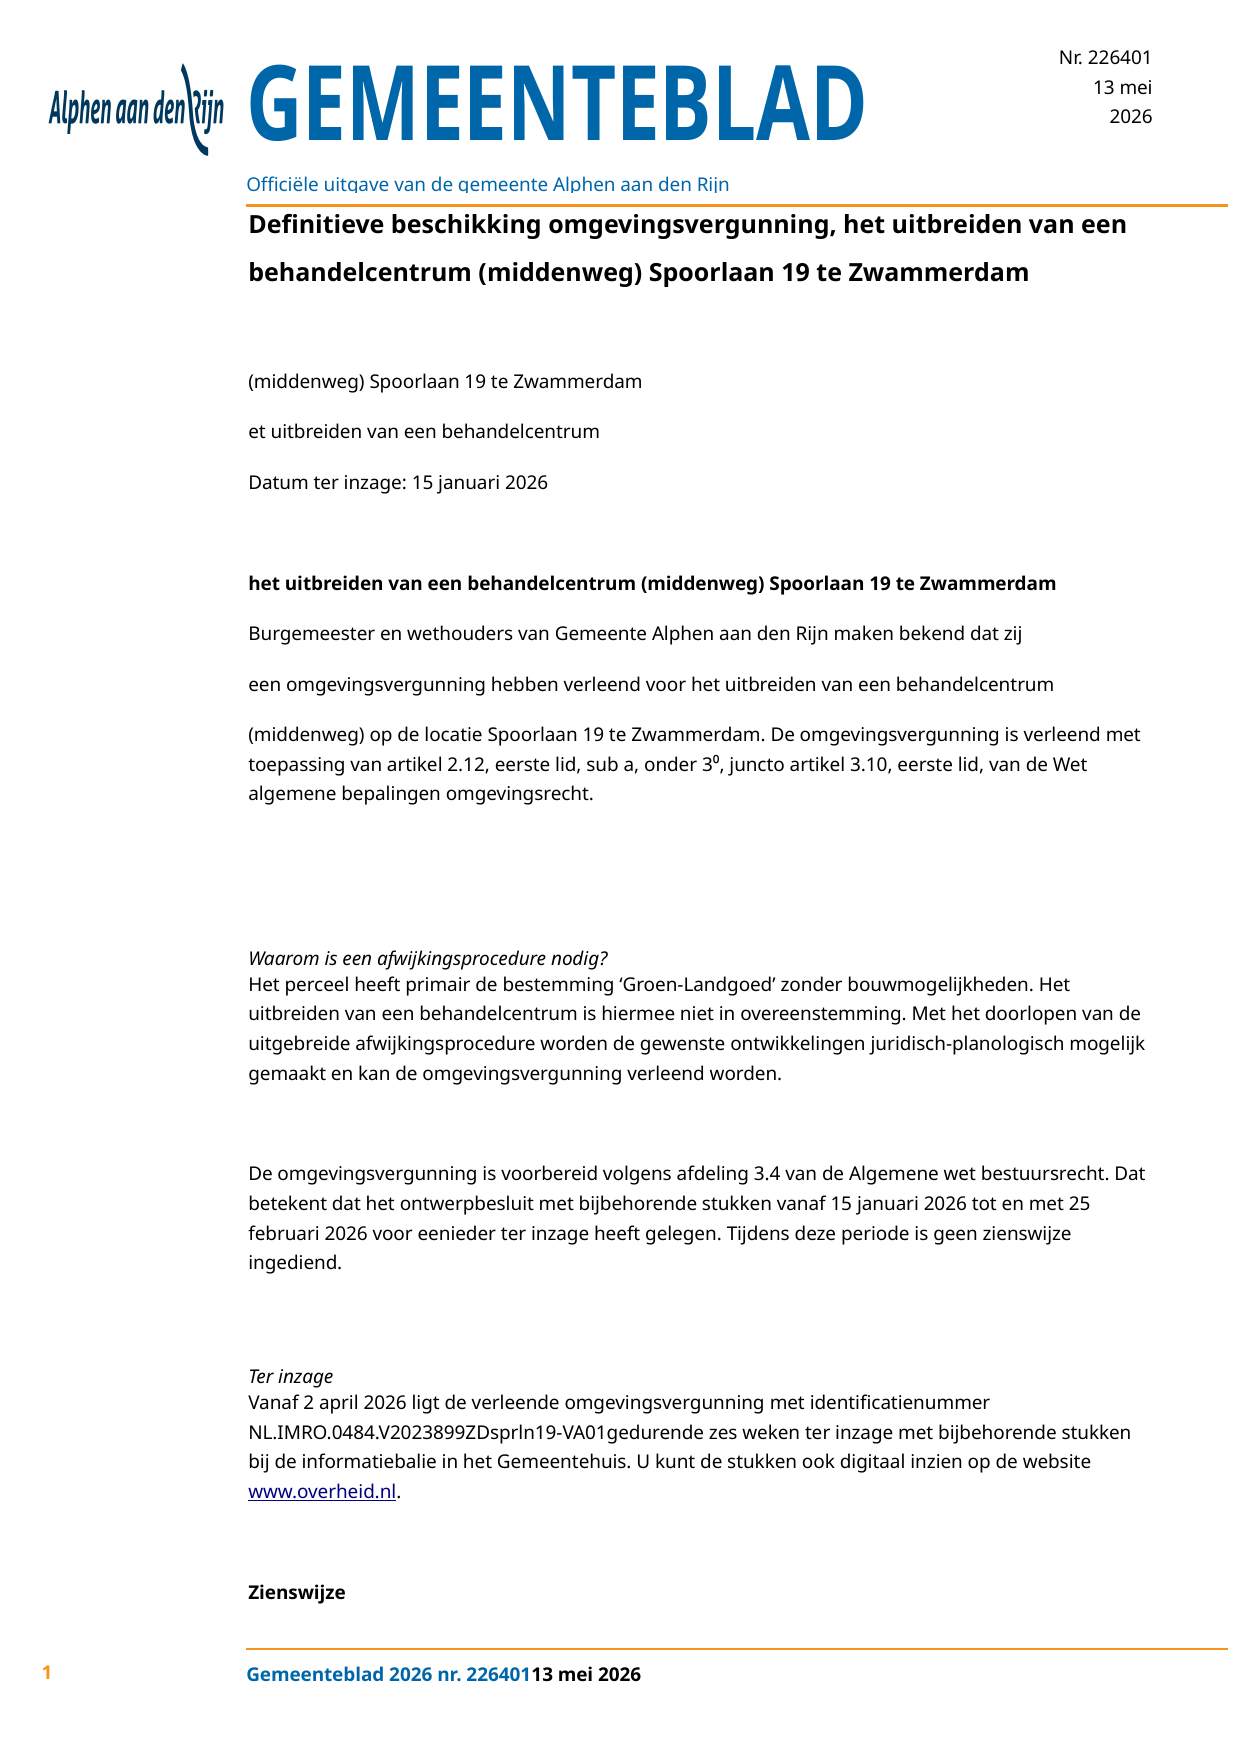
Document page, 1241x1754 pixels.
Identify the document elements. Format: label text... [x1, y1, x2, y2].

text Vanaf 2 april 2026 ligt de verleende omgevingsvergunning met identificatienummer NL.IMRO.0484.V2023899ZDsprln19-VA01gedurende zes weken ter inzage met bijbehorende stukken bij de informatiebalie in het Gemeentehuis. U kunt de stukken ook digitaal inzien op de website www.overheid.nl. [248, 1389, 1152, 1504]
text Waarom is een afwijkingsprocedure nodig? [248, 945, 1152, 971]
text De omgevingsvergunning is voorbereid volgens afdeling 3.4 van de Algemene wet bestuursrecht. Dat betekent dat het ontwerpbesluit met bijbehorende stukken vanaf 15 januari 2026 tot en met 25 februari 2026 voor eenieder ter inzage heeft gelegen. Tijdens deze periode is geen zienswijze ingediend. [248, 1161, 1152, 1275]
text Datum ter inzage: 15 januari 2026 [248, 469, 1152, 495]
text Definitieve beschikking omgevingsvergunning, het uitbreiden van een behandelcentrum (middenweg) Spoorlaan 19 te Zwammerdam [248, 207, 1152, 288]
text Het perceel heeft primair de bestemming ‘Groen-Landgoed’ zonder bouwmogelijkheden. Het uitbreiden van een behandelcentrum is hiermee niet in overeenstemming. Met het doorlopen van de uitgebreide afwijkingsprocedure worden de gewenste ontwikkelingen juridisch-planologisch mogelijk gemaakt en kan de omgevingsvergunning verleend worden. [248, 971, 1152, 1085]
text Ter inzage [248, 1364, 1152, 1389]
picture [41, 47, 231, 172]
text Burgemeester en wethouders van Gemeente Alphen aan den Rijn maken bekend dat zij [248, 620, 1152, 646]
text et uitbreiden van een behandelcentrum [248, 419, 1152, 444]
text Zienswijze [248, 1579, 1152, 1605]
text (middenweg) op de locatie Spoorlaan 19 te Zwammerdam. De omgevingsvergunning is verleend met toepassing van artikel 2.12, eerste lid, sub a, onder 3⁰, juncto artikel 3.10, eerste lid, van de Wet algemene bepalingen omgevingsrecht. [248, 721, 1152, 806]
text een omgevingsvergunning hebben verleend voor het uitbreiden van een behandelcentrum [248, 671, 1152, 697]
text het uitbreiden van een behandelcentrum (middenweg) Spoorlaan 19 te Zwammerdam [248, 570, 1152, 596]
text (middenweg) Spoorlaan 19 te Zwammerdam [248, 368, 1152, 394]
